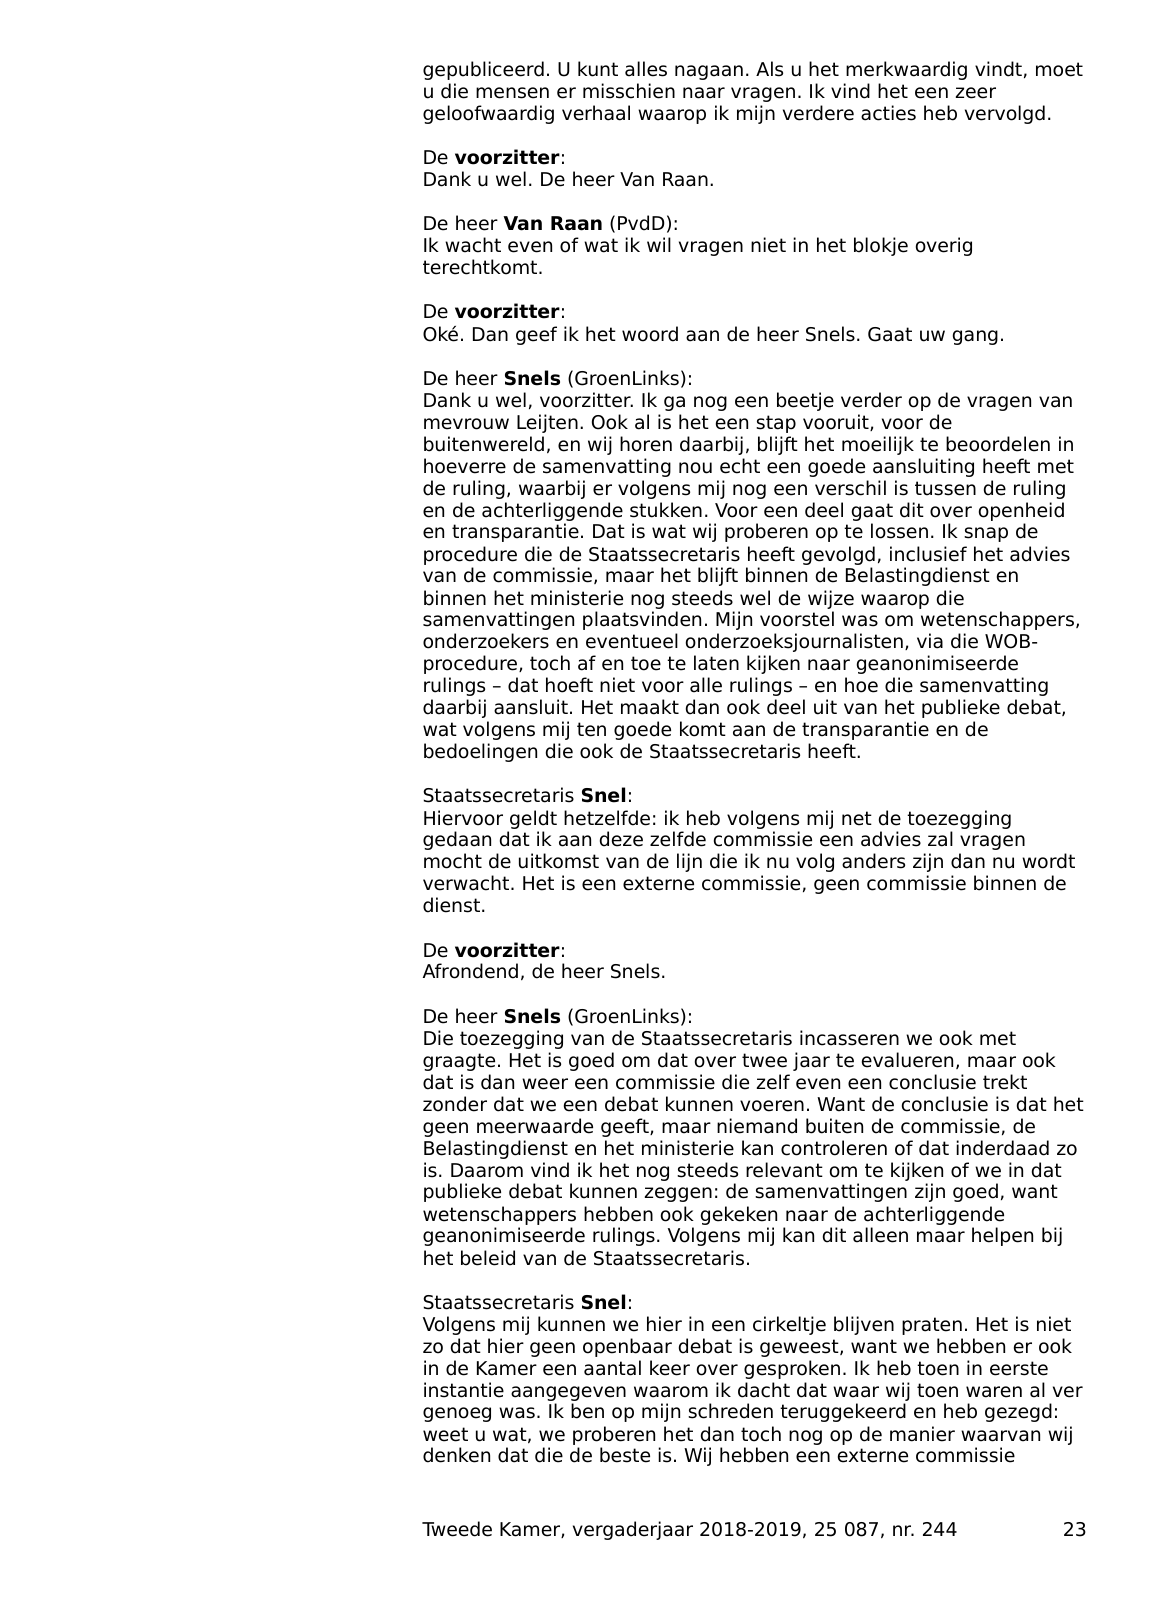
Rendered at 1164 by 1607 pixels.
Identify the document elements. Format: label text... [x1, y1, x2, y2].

text Hiervoor geldt hetzelfde: ik heb volgens mij net de toezegging gedaan dat ik aan deze zelfde commissie een advies zal vragen mocht de uitkomst van de lijn die ik nu volg anders zijn dan nu wordt verwacht. Het is een externe commissie, geen commissie binnen de dienst. [422, 807, 1087, 917]
text Staatssecretaris Snel: [422, 1292, 1087, 1313]
text Die toezegging van de Staatssecretaris incasseren we ook met graagte. Het is goed om dat over twee jaar te evalueren, maar ook dat is dan weer een commissie die zelf even een conclusie trekt zonder dat we een debat kunnen voeren. Want de conclusie is dat het geen meerwaarde geeft, maar niemand buiten de commissie, de Belastingdienst en het ministerie kan controleren of dat inderdaad zo is. Daarom vind ik het nog steeds relevant om te kijken of we in dat publieke debat kunnen zeggen: de samenvattingen zijn goed, want wetenschappers hebben ook gekeken naar de achterliggende geanonimiseerde rulings. Volgens mij kan dit alleen maar helpen bij het beleid van de Staatssecretaris. [422, 1028, 1087, 1269]
text Volgens mij kunnen we hier in een cirkeltje blijven praten. Het is niet zo dat hier geen openbaar debat is geweest, want we hebben er ook in de Kamer een aantal keer over gesproken. Ik heb toen in eerste instantie aangegeven waarom ik dacht dat waar wij toen waren al ver genoeg was. Ik ben op mijn schreden teruggekeerd en heb gezegd: weet u wat, we proberen het dan toch nog op de manier waarvan wij denken dat die de beste is. Wij hebben een externe commissie [422, 1313, 1087, 1467]
text De heer Snels (GroenLinks): [422, 368, 1087, 389]
text Staatssecretaris Snel: [422, 785, 1087, 807]
text Dank u wel. De heer Van Raan. [422, 169, 1087, 191]
text De voorzitter: [422, 301, 1087, 323]
text gepubliceerd. U kunt alles nagaan. Als u het merkwaardig vindt, moet u die mensen er misschien naar vragen. Ik vind het een zeer geloofwaardig verhaal waarop ik mijn verdere acties heb vervolgd. [422, 59, 1087, 125]
text Ik wacht even of wat ik wil vragen niet in het blokje overig terechtkomt. [422, 235, 1087, 279]
text De heer Snels (GroenLinks): [422, 1006, 1087, 1028]
text De heer Van Raan (PvdD): [422, 213, 1087, 235]
text Dank u wel, voorzitter. Ik ga nog een beetje verder op de vragen van mevrouw Leijten. Ook al is het een stap vooruit, voor de buitenwereld, en wij horen daarbij, blijft het moeilijk te beoordelen in hoeverre de samenvatting nou echt een goede aansluiting heeft met de ruling, waarbij er volgens mij nog een verschil is tussen de ruling en de achterliggende stukken. Voor een deel gaat dit over openheid en transparantie. Dat is wat wij proberen op te lossen. Ik snap de procedure die de Staatssecretaris heeft gevolgd, inclusief het advies van de commissie, maar het blijft binnen de Belastingdienst en binnen het ministerie nog steeds wel de wijze waarop die samenvattingen plaatsvinden. Mijn voorstel was om wetenschappers, onderzoekers en eventueel onderzoeksjournalisten, via die WOB-procedure, toch af en toe te laten kijken naar geanonimiseerde rulings – dat hoeft niet voor alle rulings – en hoe die samenvatting daarbij aansluit. Het maakt dan ook deel uit van het publieke debat, wat volgens mij ten goede komt aan de transparantie en de bedoelingen die ook de Staatssecretaris heeft. [422, 389, 1087, 763]
text Afrondend, de heer Snels. [422, 961, 1087, 983]
text De voorzitter: [422, 939, 1087, 961]
text De voorzitter: [422, 147, 1087, 169]
text Oké. Dan geef ik het woord aan de heer Snels. Gaat uw gang. [422, 323, 1087, 345]
